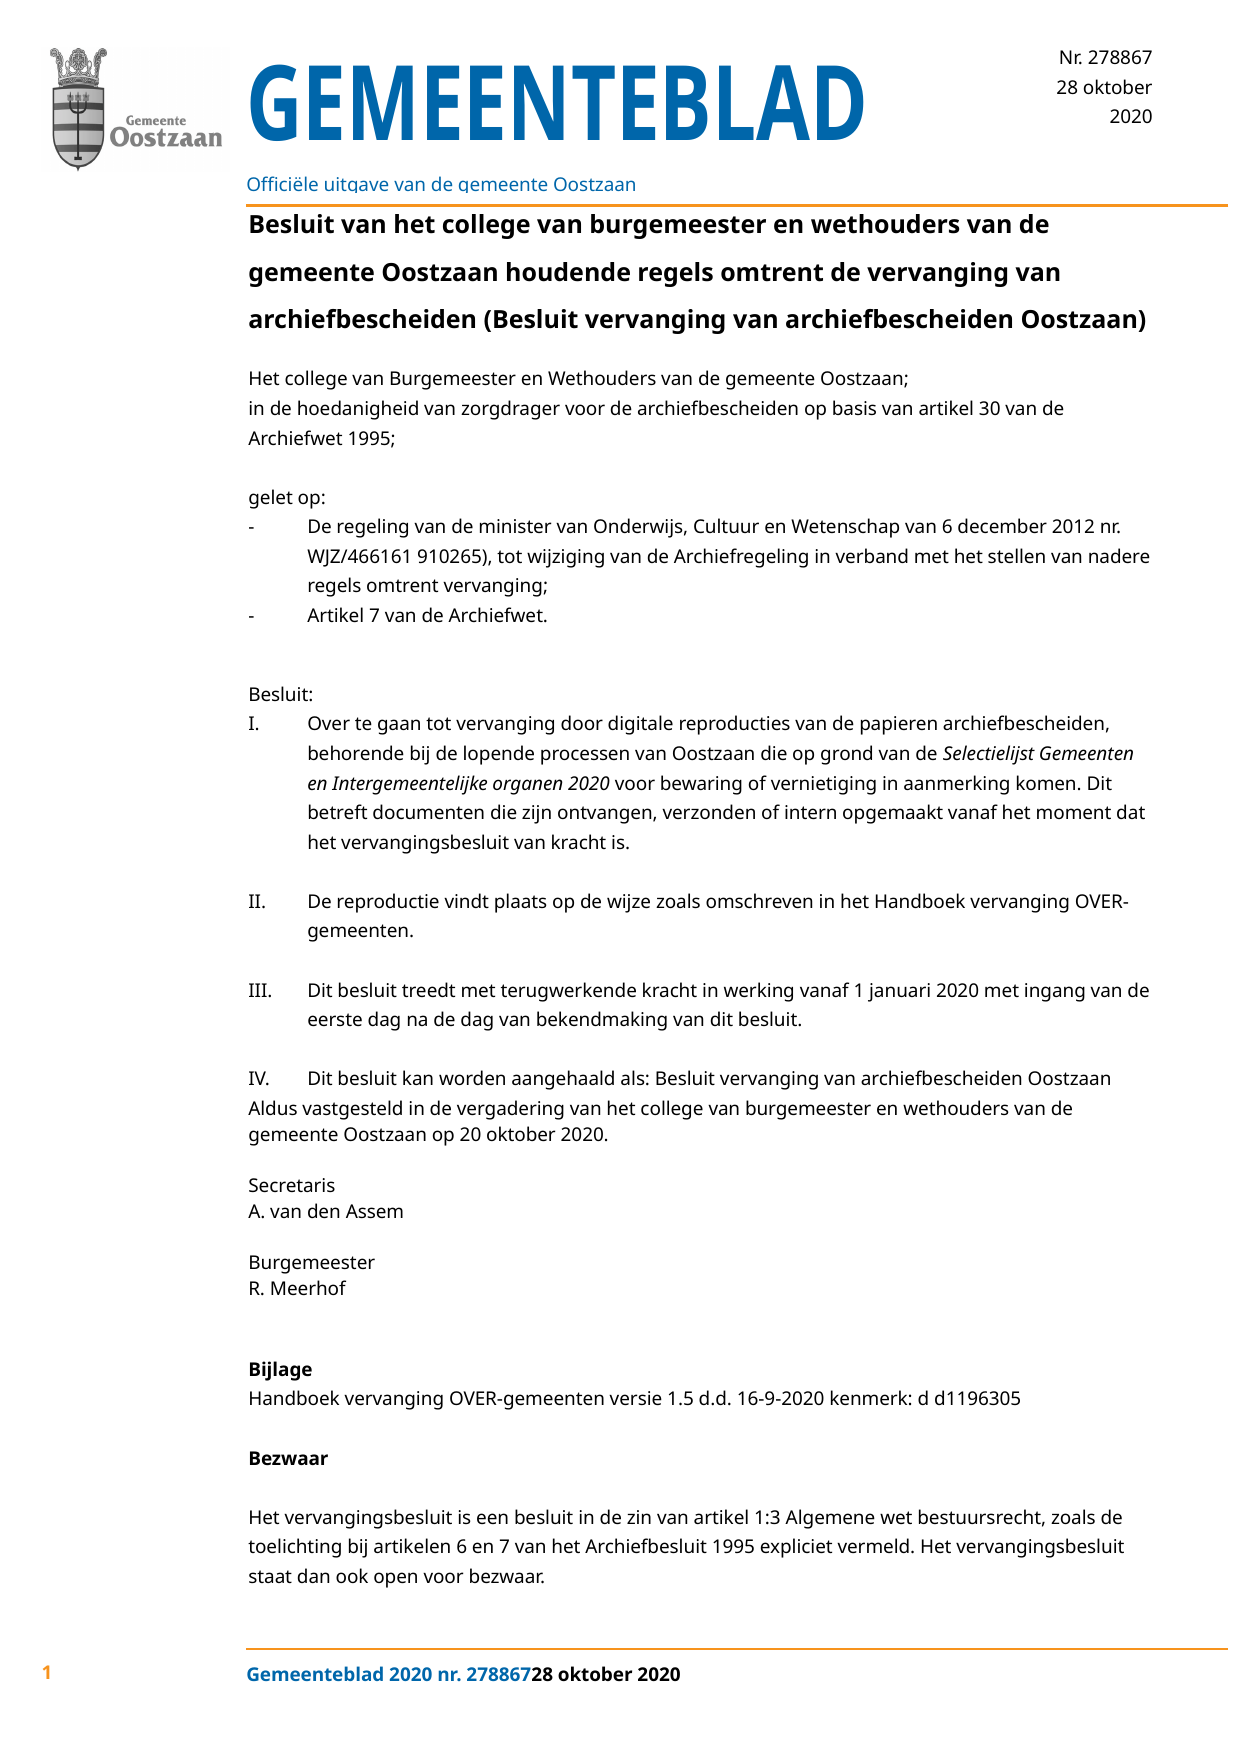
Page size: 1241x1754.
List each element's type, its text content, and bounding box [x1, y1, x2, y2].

text Secretaris [248, 1172, 1152, 1198]
picture [41, 47, 231, 172]
list Dit besluit treedt met terugwerkende kracht in werking vanaf 1 januari 2020 met ingang van de eerste dag na de dag van bekendmaking van dit besluit. [248, 977, 1152, 1032]
text Bezwaar [248, 1445, 1152, 1470]
list Artikel 7 van de Archiefwet. [248, 602, 1152, 628]
list De regeling van de minister van Onderwijs, Cultuur en Wetenschap van 6 december 2012 nr. WJZ/466161 910265), tot wijziging van de Archiefregeling in verband met het stellen van nadere regels omtrent vervanging; [248, 513, 1152, 598]
text Burgemeester [248, 1249, 1152, 1275]
text Handboek vervanging OVER-gemeenten versie 1.5 d.d. 16-9-2020 kenmerk: d d1196305 [248, 1386, 1152, 1411]
list Over te gaan tot vervanging door digitale reproducties van de papieren archiefbescheiden, behorende bij de lopende processen van Oostzaan die op grond van de Selectielijst Gemeenten en Intergemeentelijke organen 2020 voor bewaring of vernietiging in aanmerking komen. Dit betreft documenten die zijn ontvangen, verzonden of intern opgemaakt vanaf het moment dat het vervangingsbesluit van kracht is. [248, 711, 1152, 855]
text Besluit: [248, 681, 1152, 707]
text R. Meerhof [248, 1275, 1152, 1301]
text A. van den Assem [248, 1198, 1152, 1224]
text gelet op: [248, 484, 1152, 509]
text Het vervangingsbesluit is een besluit in de zin van artikel 1:3 Algemene wet bestuursrecht, zoals de toelichting bij artikelen 6 en 7 van het Archiefbesluit 1995 expliciet vermeld. Het vervangingsbesluit staat dan ook open voor bezwaar. [248, 1504, 1152, 1589]
text Besluit van het college van burgemeester en wethouders van de gemeente Oostzaan houdende regels omtrent de vervanging van archiefbescheiden (Besluit vervanging van archiefbescheiden Oostzaan) [248, 207, 1152, 336]
text Het college van Burgemeester en Wethouders van de gemeente Oostzaan; [248, 366, 1152, 391]
text Bijlage [248, 1356, 1152, 1382]
list De reproductie vindt plaats op de wijze zoals omschreven in het Handboek vervanging OVER-gemeenten. [248, 888, 1152, 943]
text in de hoedanigheid van zorgdrager voor de archiefbescheiden op basis van artikel 30 van de Archiefwet 1995; [248, 395, 1152, 450]
list Dit besluit kan worden aangehaald als: Besluit vervanging van archiefbescheiden Oostzaan [248, 1066, 1152, 1091]
text Aldus vastgesteld in de vergadering van het college van burgemeester en wethouders van de gemeente Oostzaan op 20 oktober 2020. [248, 1095, 1152, 1147]
